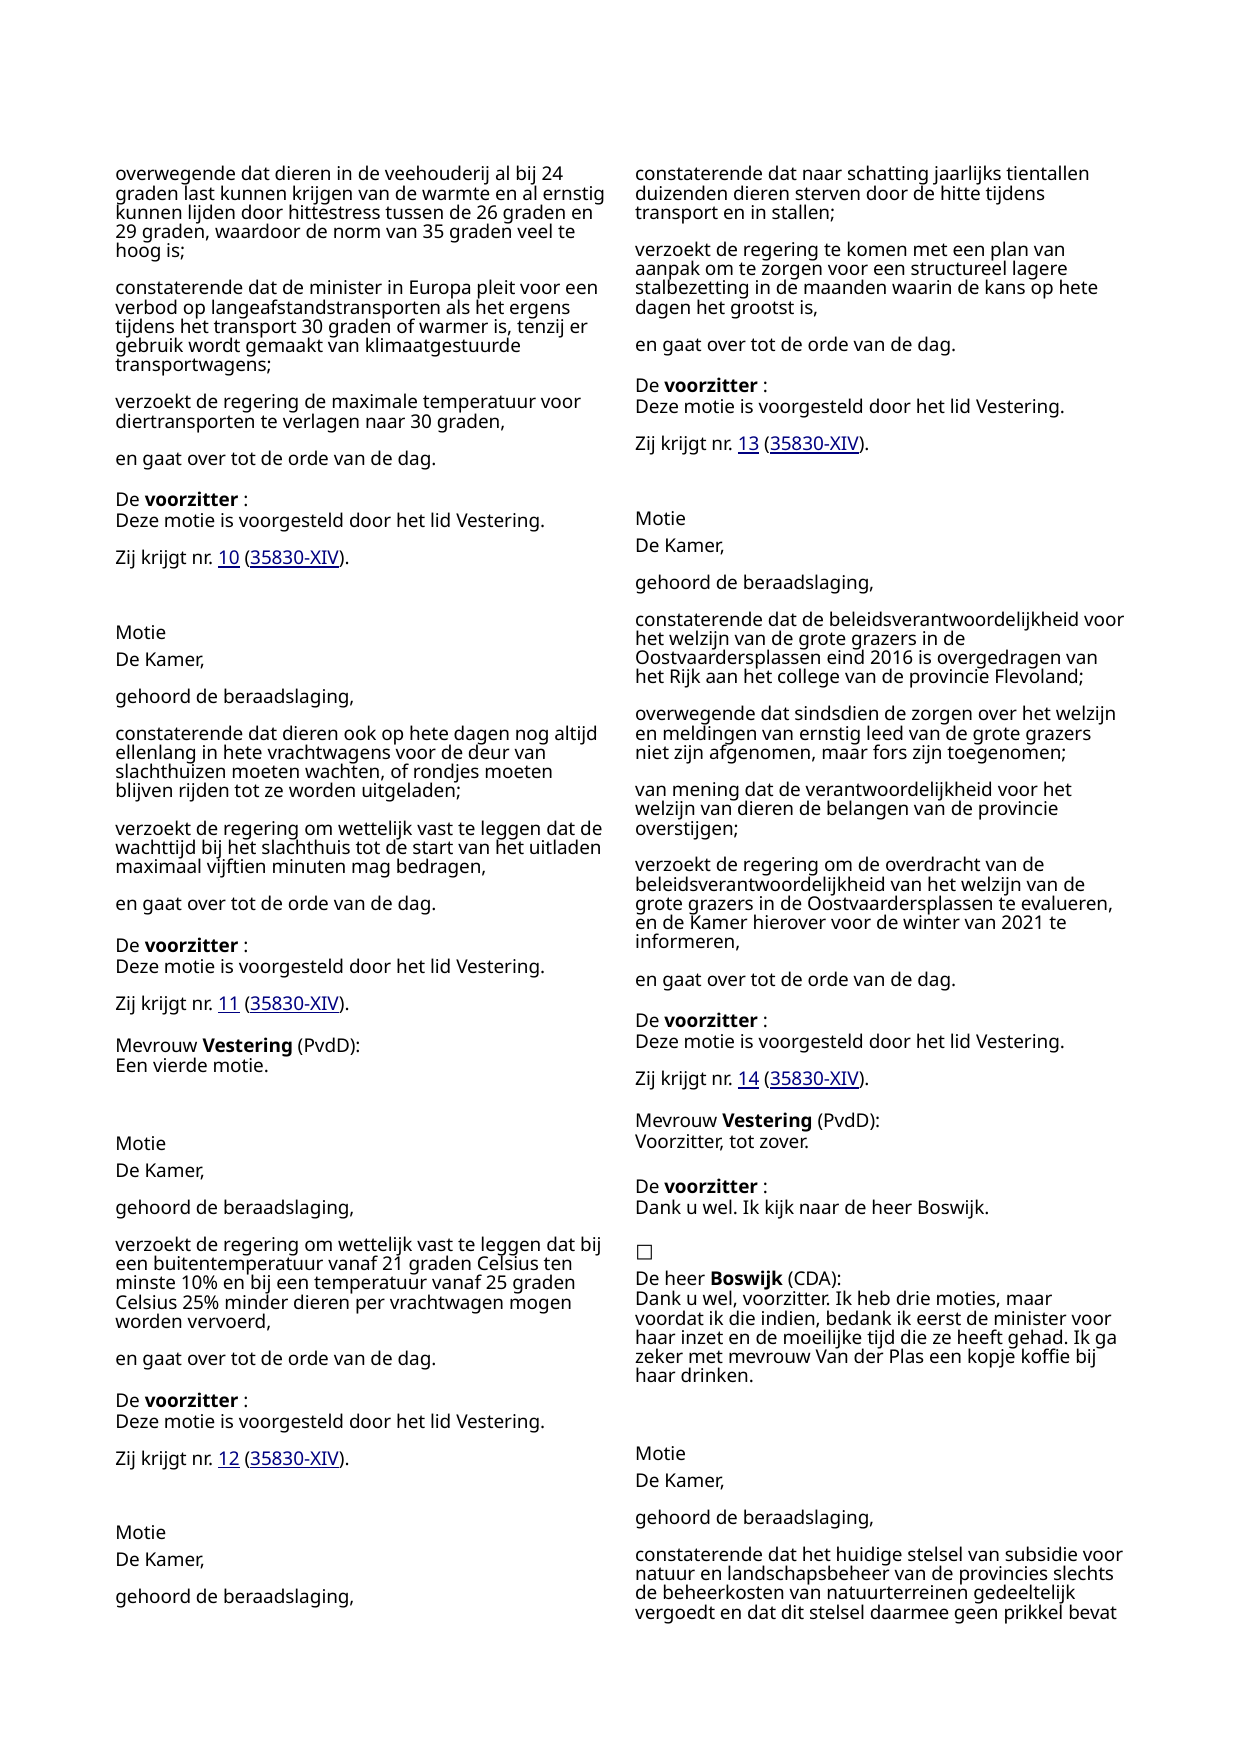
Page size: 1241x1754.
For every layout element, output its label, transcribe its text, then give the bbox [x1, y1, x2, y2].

text gehoord de beraadslaging, [115, 1588, 605, 1607]
text Deze motie is voorgesteld door het lid Vestering. [635, 1033, 1125, 1052]
text Zij krijgt nr. 14 (35830-XIV). [635, 1070, 1125, 1089]
text Voorzitter, tot zover. [635, 1133, 1125, 1152]
text overwegende dat dieren in de veehouderij al bij 24 graden last kunnen krijgen van de warmte en al ernstig kunnen lijden door hittestress tussen de 26 graden en 29 graden, waardoor de norm van 35 graden veel te hoog is; [115, 165, 605, 262]
text en gaat over tot de orde van de dag. [115, 895, 605, 914]
text Zij krijgt nr. 10 (35830-XIV). [115, 549, 605, 569]
text gehoord de beraadslaging, [635, 1509, 1125, 1528]
text Mevrouw Vestering (PvdD): [635, 1107, 1125, 1133]
text verzoekt de regering om wettelijk vast te leggen dat de wachttijd bij het slachthuis tot de start van het uitladen maximaal vijftien minuten mag bedragen, [115, 819, 605, 877]
text De Kamer, [635, 1472, 1125, 1491]
text Motie [635, 505, 1125, 531]
text De heer Boswijk (CDA): [635, 1265, 1125, 1290]
text De Kamer, [115, 1551, 605, 1570]
text ⬜ [635, 1239, 1125, 1265]
text en gaat over tot de orde van de dag. [635, 336, 1125, 355]
text gehoord de beraadslaging, [115, 688, 605, 707]
text constaterende dat naar schatting jaarlijks tientallen duizenden dieren sterven door de hitte tijdens transport en in stallen; [635, 165, 1125, 223]
text Zij krijgt nr. 11 (35830-XIV). [115, 995, 605, 1014]
text Mevrouw Vestering (PvdD): [115, 1032, 605, 1057]
text De Kamer, [115, 651, 605, 670]
text Zij krijgt nr. 12 (35830-XIV). [115, 1449, 605, 1469]
text en gaat over tot de orde van de dag. [115, 450, 605, 469]
text verzoekt de regering om de overdracht van de beleidsverantwoordelijkheid van het welzijn van de grote grazers in de Oostvaardersplassen te evalueren, en de Kamer hierover voor de winter van 2021 te informeren, [635, 856, 1125, 953]
text constaterende dat dieren ook op hete dagen nog altijd ellenlang in hete vrachtwagens voor de deur van slachthuizen moeten wachten, of rondjes moeten blijven rijden tot ze worden uitgeladen; [115, 725, 605, 802]
text constaterende dat het huidige stelsel van subsidie voor natuur en landschapsbeheer van de provincies slechts de beheerkosten van natuurterreinen gedeeltelijk vergoedt en dat dit stelsel daarmee geen prikkel bevat [635, 1546, 1125, 1623]
text constaterende dat de beleidsverantwoordelijkheid voor het welzijn van de grote grazers in de Oostvaardersplassen eind 2016 is overgedragen van het Rijk aan het college van de provincie Flevoland; [635, 611, 1125, 688]
text overwegende dat sindsdien de zorgen over het welzijn en meldingen van ernstig leed van de grote grazers niet zijn afgenomen, maar fors zijn toegenomen; [635, 705, 1125, 763]
text Deze motie is voorgesteld door het lid Vestering. [115, 958, 605, 977]
text constaterende dat de minister in Europa pleit voor een verbod op langeafstandstransporten als het ergens tijdens het transport 30 graden of warmer is, tenzij er gebruik wordt gemaakt van klimaatgestuurde transportwagens; [115, 279, 605, 376]
text van mening dat de verantwoordelijkheid voor het welzijn van dieren de belangen van de provincie overstijgen; [635, 781, 1125, 839]
text Een vierde motie. [115, 1057, 605, 1077]
text Motie [115, 1519, 605, 1545]
text Motie [115, 1130, 605, 1156]
text Motie [115, 619, 605, 645]
text De voorzitter : [635, 1007, 1125, 1033]
text Deze motie is voorgesteld door het lid Vestering. [115, 512, 605, 532]
text en gaat over tot de orde van de dag. [115, 1350, 605, 1369]
text verzoekt de regering de maximale temperatuur voor diertransporten te verlagen naar 30 graden, [115, 393, 605, 432]
text De voorzitter : [115, 487, 605, 512]
text De voorzitter : [115, 1387, 605, 1413]
text Zij krijgt nr. 13 (35830-XIV). [635, 435, 1125, 454]
text De voorzitter : [115, 932, 605, 958]
text Dank u wel. Ik kijk naar de heer Boswijk. [635, 1199, 1125, 1218]
text De voorzitter : [635, 1173, 1125, 1199]
text verzoekt de regering om wettelijk vast te leggen dat bij een buitentemperatuur vanaf 21 graden Celsius ten minste 10% en bij een temperatuur vanaf 25 graden Celsius 25% minder dieren per vrachtwagen mogen worden vervoerd, [115, 1236, 605, 1332]
text en gaat over tot de orde van de dag. [635, 971, 1125, 990]
text De Kamer, [635, 537, 1125, 556]
text De voorzitter : [635, 373, 1125, 398]
text verzoekt de regering te komen met een plan van aanpak om te zorgen voor een structureel lagere stalbezetting in de maanden waarin de kans op hete dagen het grootst is, [635, 241, 1125, 318]
text De Kamer, [115, 1162, 605, 1181]
text Dank u wel, voorzitter. Ik heb drie moties, maar voordat ik die indien, bedank ik eerst de minister voor haar inzet en de moeilijke tijd die ze heeft gehad. Ik ga zeker met mevrouw Van der Plas een kopje koffie bij haar drinken. [635, 1290, 1125, 1387]
text gehoord de beraadslaging, [635, 574, 1125, 593]
text gehoord de beraadslaging, [115, 1199, 605, 1218]
text Motie [635, 1440, 1125, 1466]
text Deze motie is voorgesteld door het lid Vestering. [635, 398, 1125, 418]
text Deze motie is voorgesteld door het lid Vestering. [115, 1413, 605, 1432]
